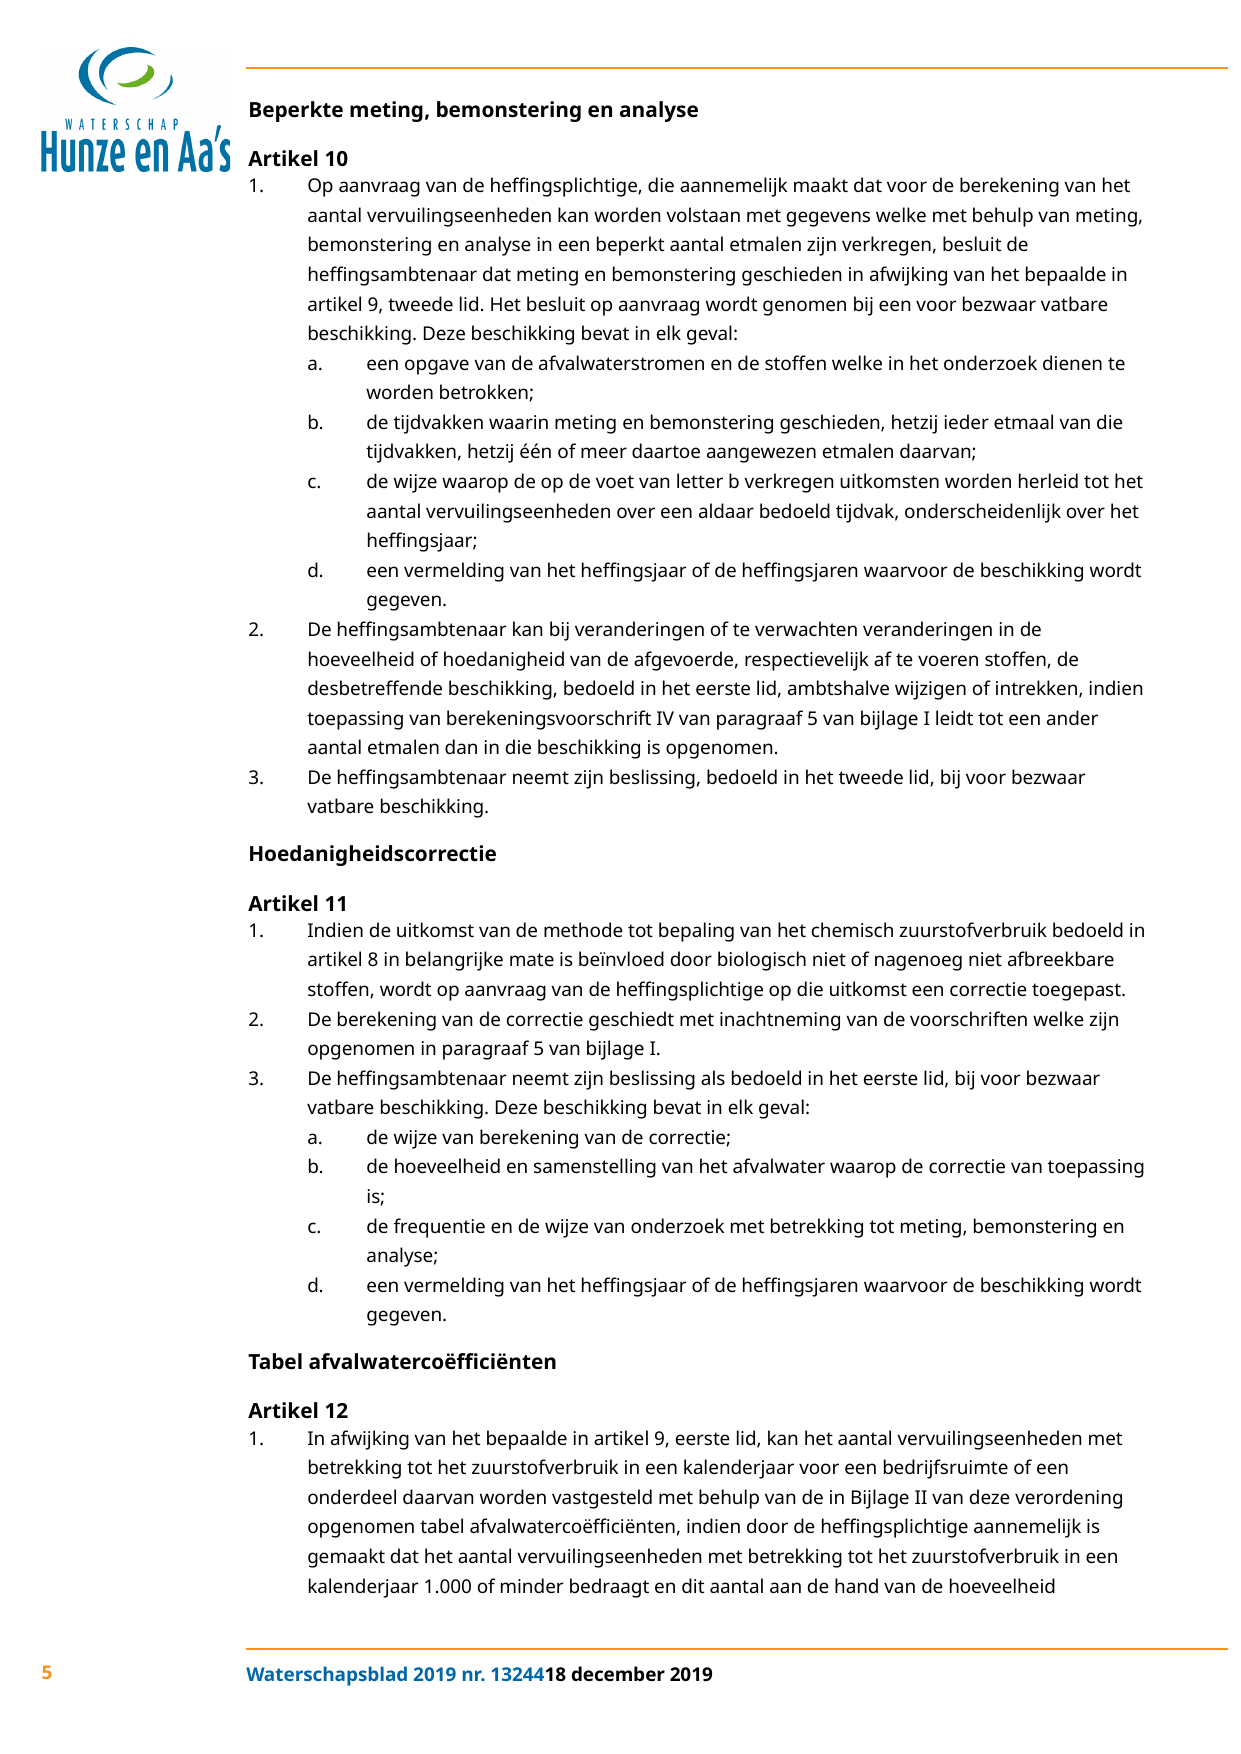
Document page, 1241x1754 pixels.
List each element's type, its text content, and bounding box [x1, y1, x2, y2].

text Artikel 10 [248, 144, 1152, 172]
list de tijdvakken waarin meting en bemonstering geschieden, hetzij ieder etmaal van die tijdvakken, hetzij één of meer daartoe aangewezen etmalen daarvan; [307, 409, 1152, 464]
text Tabel afvalwatercoëfficiënten [248, 1347, 1152, 1376]
list de hoeveelheid en samenstelling van het afvalwater waarop de correctie van toepassing is; [307, 1154, 1152, 1209]
text Artikel 11 [248, 889, 1152, 917]
list een vermelding van het heffingsjaar of de heffingsjaren waarvoor de beschikking wordt gegeven. [307, 1272, 1152, 1327]
list De heffingsambtenaar neemt zijn beslissing als bedoeld in het eerste lid, bij voor bezwaar vatbare beschikking. Deze beschikking bevat in elk geval: [248, 1065, 1152, 1120]
list In afwijking van het bepaalde in artikel 9, eerste lid, kan het aantal vervuilingseenheden met betrekking tot het zuurstofverbruik in een kalenderjaar voor een bedrijfsruimte of een onderdeel daarvan worden vastgesteld met behulp van de in Bijlage II van deze verordening opgenomen tabel afvalwatercoëfficiënten, indien door de heffingsplichtige aannemelijk is gemaakt dat het aantal vervuilingseenheden met betrekking tot het zuurstofverbruik in een kalenderjaar 1.000 of minder bedraagt en dit aantal aan de hand van de hoeveelheid [248, 1425, 1152, 1599]
text Artikel 12 [248, 1397, 1152, 1425]
text Hoedanigheidscorrectie [248, 839, 1152, 868]
picture [183, 163, 191, 172]
text Beperkte meting, bemonstering en analyse [248, 95, 1152, 123]
list de frequentie en de wijze van onderzoek met betrekking tot meting, bemonstering en analyse; [307, 1213, 1152, 1268]
list De heffingsambtenaar neemt zijn beslissing, bedoeld in het tweede lid, bij voor bezwaar vatbare beschikking. [248, 764, 1152, 819]
list De heffingsambtenaar kan bij veranderingen of te verwachten veranderingen in de hoeveelheid of hoedanigheid van de afgevoerde, respectievelijk af te voeren stoffen, de desbetreffende beschikking, bedoeld in het eerste lid, ambtshalve wijzigen of intrekken, indien toepassing van berekeningsvoorschrift IV van paragraaf 5 van bijlage I leidt tot een ander aantal etmalen dan in die beschikking is opgenomen. [248, 616, 1152, 760]
list een vermelding van het heffingsjaar of de heffingsjaren waarvoor de beschikking wordt gegeven. [307, 557, 1152, 612]
list de wijze van berekening van de correctie; [307, 1124, 1152, 1150]
list een opgave van de afvalwaterstromen en de stoffen welke in het onderzoek dienen te worden betrokken; [307, 350, 1152, 405]
list De berekening van de correctie geschiedt met inachtneming van de voorschriften welke zijn opgenomen in paragraaf 5 van bijlage I. [248, 1006, 1152, 1061]
picture [41, 47, 231, 172]
picture [47, 154, 51, 172]
list Indien de uitkomst van de methode tot bepaling van het chemisch zuurstofverbruik bedoeld in artikel 8 in belangrijke mate is beïnvloed door biologisch niet of nagenoeg niet afbreekbare stoffen, wordt op aanvraag van de heffingsplichtige op die uitkomst een correctie toegepast. [248, 917, 1152, 1002]
list de wijze waarop de op de voet van letter b verkregen uitkomsten worden herleid tot het aantal vervuilingseenheden over een aldaar bedoeld tijdvak, onderscheidenlijk over het heffingsjaar; [307, 468, 1152, 553]
picture [226, 145, 231, 156]
list Op aanvraag van de heffingsplichtige, die aannemelijk maakt dat voor de berekening van het aantal vervuilingseenheden kan worden volstaan met gegevens welke met behulp van meting, bemonstering en analyse in een beperkt aantal etmalen zijn verkregen, besluit de heffingsambtenaar dat meting en bemonstering geschieden in afwijking van het bepaalde in artikel 9, tweede lid. Het besluit op aanvraag wordt genomen bij een voor bezwaar vatbare beschikking. Deze beschikking bevat in elk geval: [248, 172, 1152, 346]
